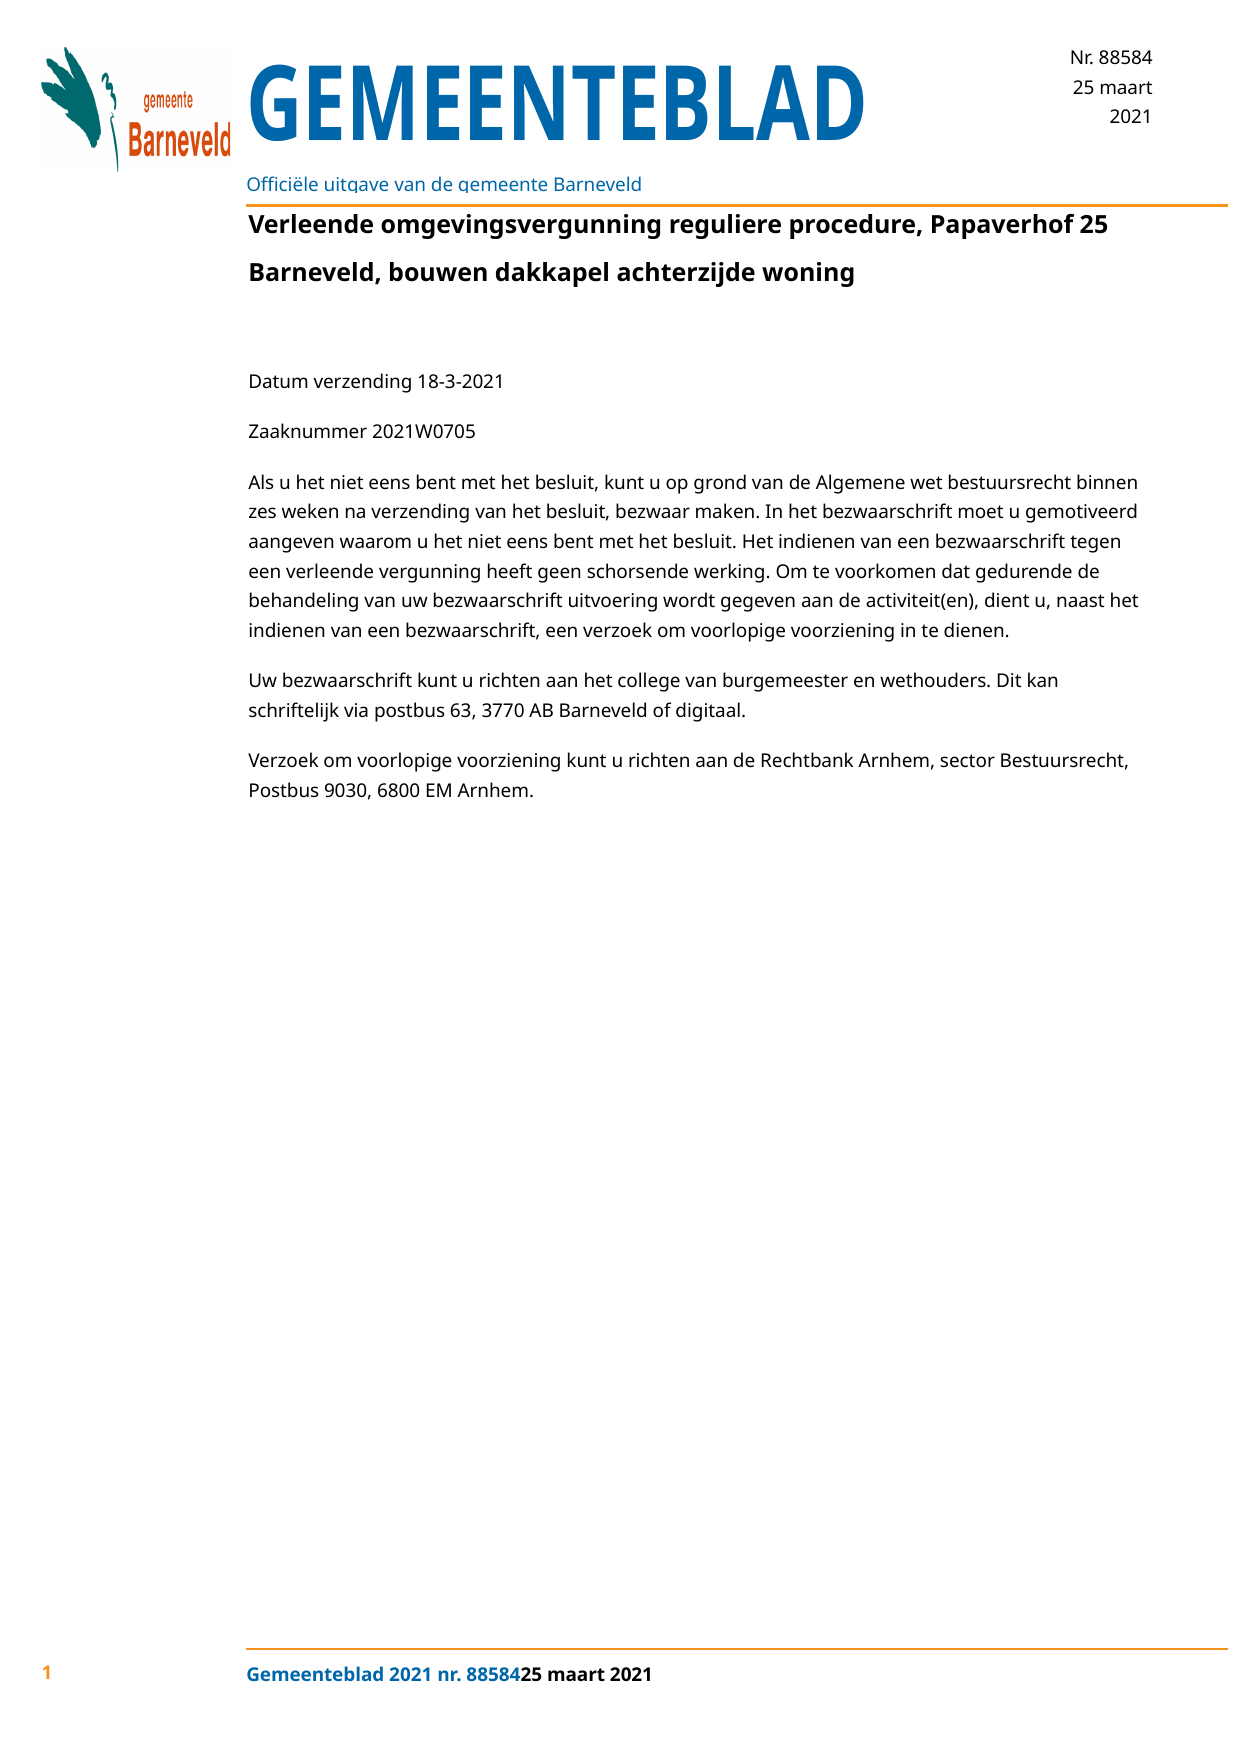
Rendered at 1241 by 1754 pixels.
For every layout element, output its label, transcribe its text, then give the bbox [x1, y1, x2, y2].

text Verzoek om voorlopige voorziening kunt u richten aan de Rechtbank Arnhem, sector Bestuursrecht, Postbus 9030, 6800 EM Arnhem. [248, 747, 1152, 803]
text Datum verzending 18-3-2021 [248, 368, 1152, 394]
text Als u het niet eens bent met het besluit, kunt u op grond van de Algemene wet bestuursrecht binnen zes weken na verzending van het besluit, bezwaar maken. In het bezwaarschrift moet u gemotiveerd aangeven waarom u het niet eens bent met het besluit. Het indienen van een bezwaarschrift tegen een verleende vergunning heeft geen schorsende werking. Om te voorkomen dat gedurende de behandeling van uw bezwaarschrift uitvoering wordt gegeven aan de activiteit(en), dient u, naast het indienen van een bezwaarschrift, een verzoek om voorlopige voorziening in te dienen. [248, 469, 1152, 643]
text Verleende omgevingsvergunning reguliere procedure, Papaverhof 25 Barneveld, bouwen dakkapel achterzijde woning [248, 207, 1152, 288]
text Zaaknummer 2021W0705 [248, 419, 1152, 444]
picture [41, 47, 231, 172]
text Uw bezwaarschrift kunt u richten aan het college van burgemeester en wethouders. Dit kan schriftelijk via postbus 63, 3770 AB Barneveld of digitaal. [248, 667, 1152, 723]
